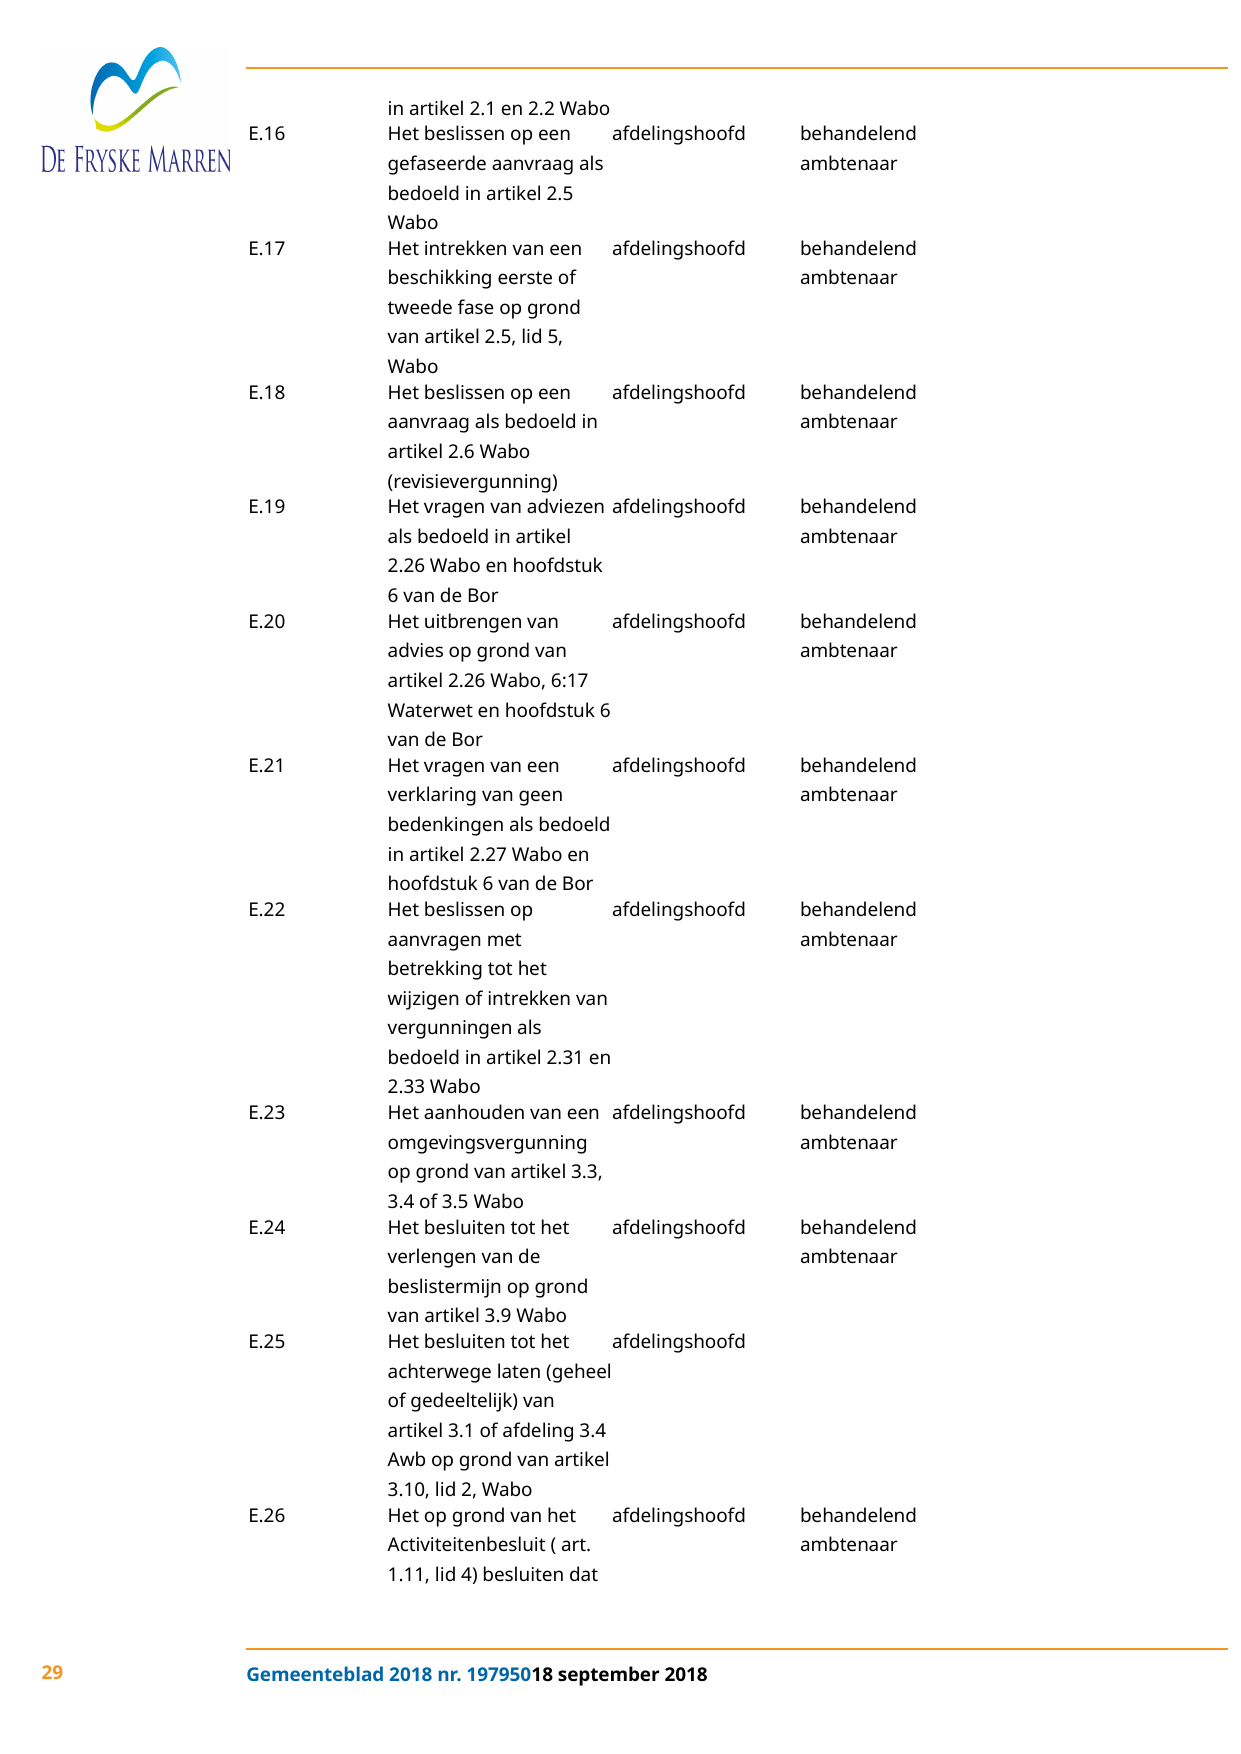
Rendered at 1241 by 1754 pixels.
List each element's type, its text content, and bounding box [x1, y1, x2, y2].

picture [41, 47, 231, 172]
table_cell E.16 [248, 121, 387, 235]
table_cell behandelend ambtenaar [800, 1502, 988, 1587]
table_cell behandelend ambtenaar [800, 121, 988, 235]
table_cell E.24 [248, 1214, 387, 1328]
table_cell afdelingshoofd [612, 896, 800, 1099]
table_cell afdelingshoofd [612, 121, 800, 235]
table_cell Het beslissen op een aanvraag als bedoeld in artikel 2.6 Wabo (revisievergunning) [388, 379, 612, 493]
table_cell [988, 752, 1152, 896]
table_cell [988, 121, 1152, 235]
table_cell [988, 1328, 1152, 1502]
table_cell E.17 [248, 235, 387, 379]
table_cell Het besluiten tot het achterwege laten (geheel of gedeeltelijk) van artikel 3.1 of afdeling 3.4 Awb op grond van artikel 3.10, lid 2, Wabo [388, 1328, 612, 1502]
table_cell E.25 [248, 1328, 387, 1502]
table_cell [800, 1328, 988, 1502]
table_cell [988, 1214, 1152, 1328]
table_cell afdelingshoofd [612, 494, 800, 608]
table_cell behandelend ambtenaar [800, 752, 988, 896]
table_cell behandelend ambtenaar [800, 896, 988, 1099]
table_cell behandelend ambtenaar [800, 1099, 988, 1214]
table_cell afdelingshoofd [612, 1502, 800, 1587]
table_cell Het vragen van adviezen als bedoeld in artikel 2.26 Wabo en hoofdstuk 6 van de Bor [388, 494, 612, 608]
table_cell behandelend ambtenaar [800, 235, 988, 379]
table_cell afdelingshoofd [612, 379, 800, 493]
table_cell afdelingshoofd [612, 608, 800, 752]
table_cell [800, 95, 988, 121]
table_cell Het uitbrengen van advies op grond van artikel 2.26 Wabo, 6:17 Waterwet en hoofdstuk 6 van de Bor [388, 608, 612, 752]
table_cell Het vragen van een verklaring van geen bedenkingen als bedoeld in artikel 2.27 Wabo en hoofdstuk 6 van de Bor [388, 752, 612, 896]
table_cell behandelend ambtenaar [800, 1214, 988, 1328]
table_cell Het besluiten tot het verlengen van de beslistermijn op grond van artikel 3.9 Wabo [388, 1214, 612, 1328]
table_cell behandelend ambtenaar [800, 379, 988, 493]
table_cell [988, 95, 1152, 121]
table_cell in artikel 2.1 en 2.2 Wabo [388, 95, 612, 121]
table_cell E.21 [248, 752, 387, 896]
table_cell behandelend ambtenaar [800, 494, 988, 608]
table_cell [988, 1099, 1152, 1214]
table_cell [248, 95, 387, 121]
table_cell afdelingshoofd [612, 1099, 800, 1214]
table_cell E.20 [248, 608, 387, 752]
table_cell [988, 235, 1152, 379]
table_cell Het beslissen op een gefaseerde aanvraag als bedoeld in artikel 2.5 Wabo [388, 121, 612, 235]
table_cell E.23 [248, 1099, 387, 1214]
table_cell [988, 379, 1152, 493]
table_cell [988, 896, 1152, 1099]
table_cell [988, 608, 1152, 752]
table_cell afdelingshoofd [612, 235, 800, 379]
table_cell E.22 [248, 896, 387, 1099]
table_cell [988, 1502, 1152, 1587]
table_cell afdelingshoofd [612, 1328, 800, 1502]
table_cell afdelingshoofd [612, 752, 800, 896]
table_cell Het aanhouden van een omgevingsvergunning op grond van artikel 3.3, 3.4 of 3.5 Wabo [388, 1099, 612, 1214]
table_cell afdelingshoofd [612, 1214, 800, 1328]
table_cell [612, 95, 800, 121]
table_cell Het op grond van het Activiteitenbesluit ( art. 1.11, lid 4) besluiten dat [388, 1502, 612, 1587]
table_cell Het beslissen op aanvragen met betrekking tot het wijzigen of intrekken van vergunningen als bedoeld in artikel 2.31 en 2.33 Wabo [388, 896, 612, 1099]
table_cell E.19 [248, 494, 387, 608]
table_cell behandelend ambtenaar [800, 608, 988, 752]
table_cell E.26 [248, 1502, 387, 1587]
table_cell [988, 494, 1152, 608]
table_cell Het intrekken van een beschikking eerste of tweede fase op grond van artikel 2.5, lid 5, Wabo [388, 235, 612, 379]
table_cell E.18 [248, 379, 387, 493]
